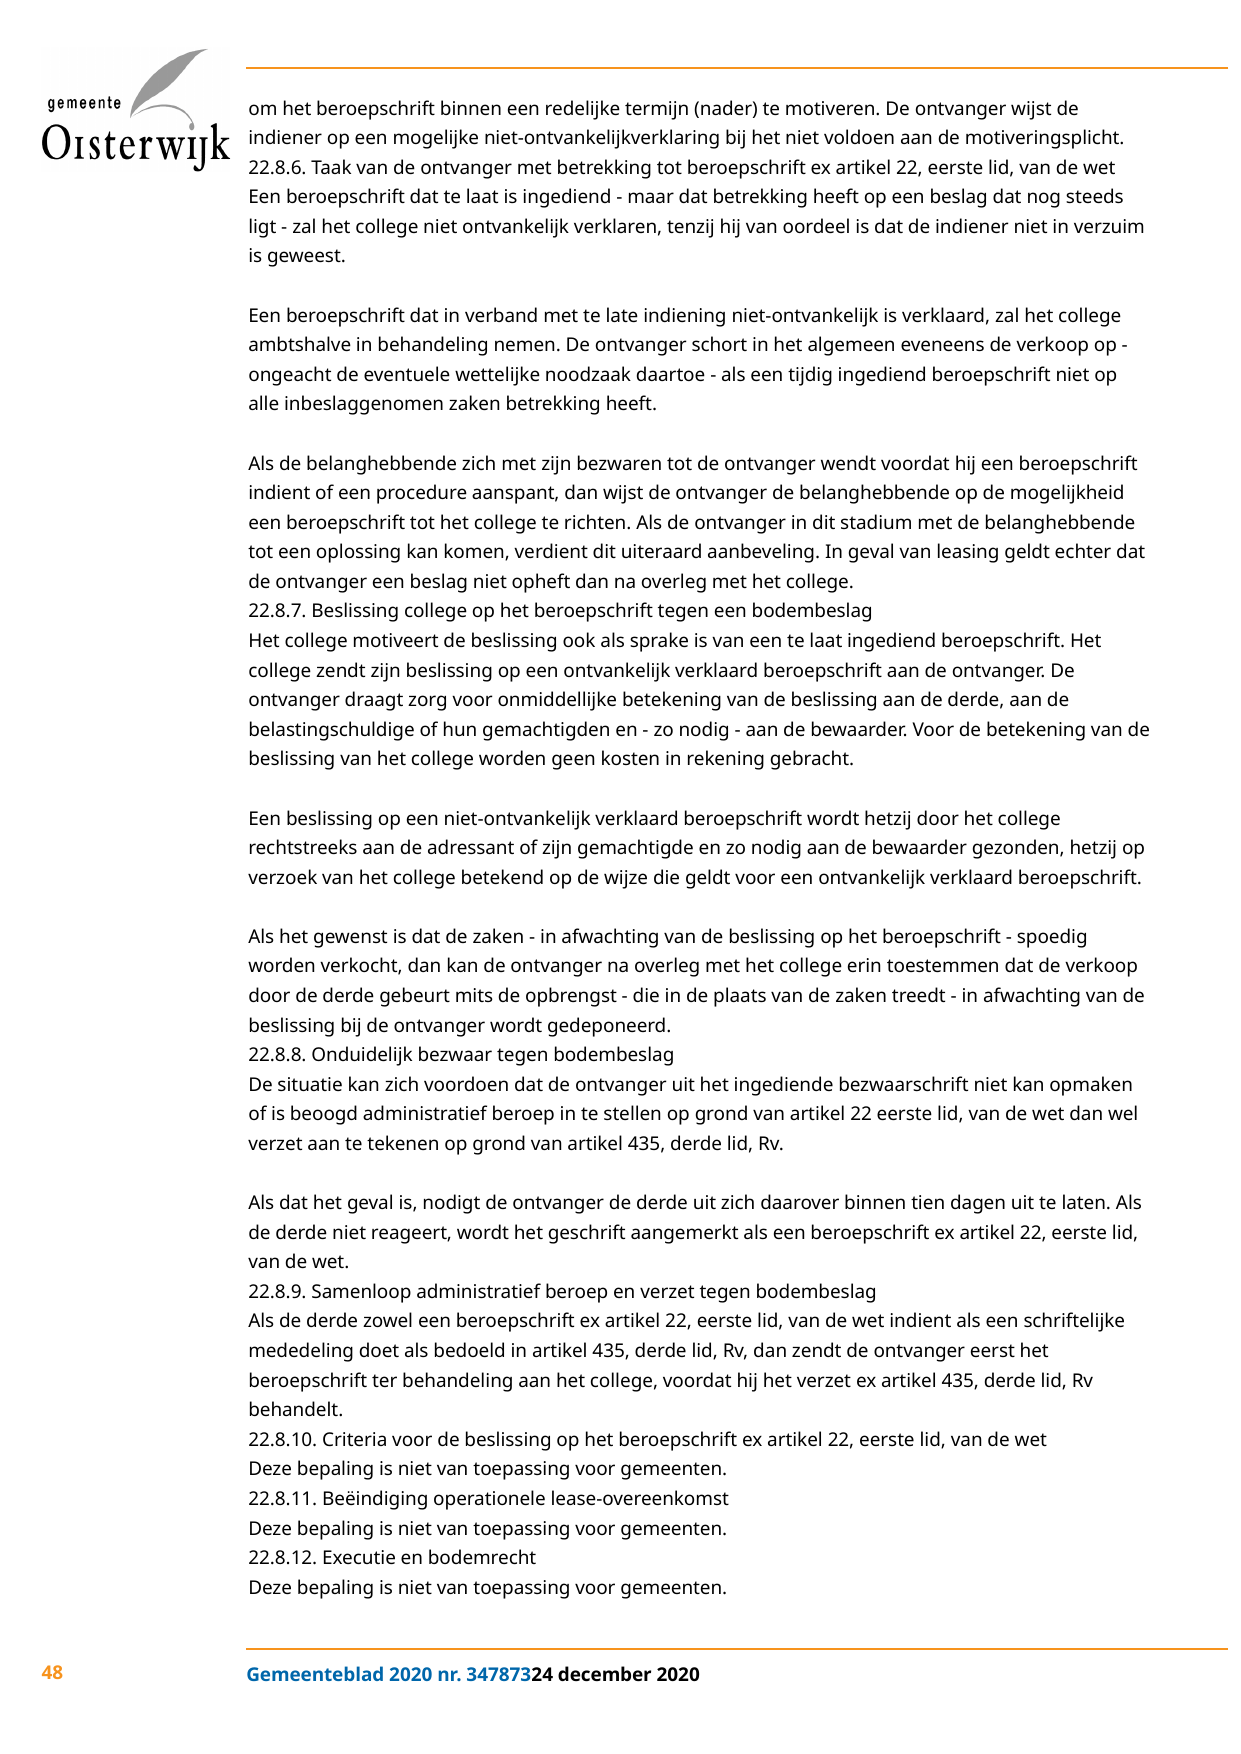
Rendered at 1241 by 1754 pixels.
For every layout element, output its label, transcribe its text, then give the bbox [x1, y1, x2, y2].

text Een beroepschrift dat te laat is ingediend - maar dat betrekking heeft op een beslag dat nog steeds ligt - zal het college niet ontvankelijk verklaren, tenzij hij van oordeel is dat de indiener niet in verzuim is geweest. [248, 183, 1152, 268]
text 22.8.10. Criteria voor de beslissing op het beroepschrift ex artikel 22, eerste lid, van de wet [248, 1426, 1152, 1452]
text 22.8.6. Taak van de ontvanger met betrekking tot beroepschrift ex artikel 22, eerste lid, van de wet [248, 154, 1152, 180]
text Het college motiveert de beslissing ook als sprake is van een te laat ingediend beroepschrift. Het college zendt zijn beslissing op een ontvankelijk verklaard beroepschrift aan de ontvanger. De ontvanger draagt zorg voor onmiddellijke betekening van de beslissing aan de derde, aan de belastingschuldige of hun gemachtigden en - zo nodig - aan de bewaarder. Voor de betekening van de beslissing van het college worden geen kosten in rekening gebracht. [248, 627, 1152, 771]
text De situatie kan zich voordoen dat de ontvanger uit het ingediende bezwaarschrift niet kan opmaken of is beoogd administratief beroep in te stellen op grond van artikel 22 eerste lid, van de wet dan wel verzet aan te tekenen op grond van artikel 435, derde lid, Rv. [248, 1071, 1152, 1156]
text om het beroepschrift binnen een redelijke termijn (nader) te motiveren. De ontvanger wijst de indiener op een mogelijke niet-ontvankelijkverklaring bij het niet voldoen aan de motiveringsplicht. [248, 95, 1152, 150]
text 22.8.7. Beslissing college op het beroepschrift tegen een bodembeslag [248, 598, 1152, 623]
text Deze bepaling is niet van toepassing voor gemeenten. [248, 1574, 1152, 1600]
text Als de derde zowel een beroepschrift ex artikel 22, eerste lid, van de wet indient als een schriftelijke mededeling doet als bedoeld in artikel 435, derde lid, Rv, dan zendt de ontvanger eerst het beroepschrift ter behandeling aan het college, voordat hij het verzet ex artikel 435, derde lid, Rv behandelt. [248, 1308, 1152, 1422]
text Deze bepaling is niet van toepassing voor gemeenten. [248, 1515, 1152, 1541]
text Als de belanghebbende zich met zijn bezwaren tot de ontvanger wendt voordat hij een beroepschrift indient of een procedure aanspant, dan wijst de ontvanger de belanghebbende op de mogelijkheid een beroepschrift tot het college te richten. Als de ontvanger in dit stadium met de belanghebbende tot een oplossing kan komen, verdient dit uiteraard aanbeveling. In geval van leasing geldt echter dat de ontvanger een beslag niet opheft dan na overleg met het college. [248, 450, 1152, 594]
picture [41, 47, 231, 172]
text Deze bepaling is niet van toepassing voor gemeenten. [248, 1456, 1152, 1481]
text 22.8.9. Samenloop administratief beroep en verzet tegen bodembeslag [248, 1278, 1152, 1304]
text 22.8.11. Beëindiging operationele lease-overeenkomst [248, 1485, 1152, 1511]
text Als dat het geval is, nodigt de ontvanger de derde uit zich daarover binnen tien dagen uit te laten. Als de derde niet reageert, wordt het geschrift aangemerkt als een beroepschrift ex artikel 22, eerste lid, van de wet. [248, 1189, 1152, 1274]
text Een beslissing op een niet-ontvankelijk verklaard beroepschrift wordt hetzij door het college rechtstreeks aan de adressant of zijn gemachtigde en zo nodig aan de bewaarder gezonden, hetzij op verzoek van het college betekend op de wijze die geldt voor een ontvankelijk verklaard beroepschrift. [248, 805, 1152, 890]
text 22.8.12. Executie en bodemrecht [248, 1544, 1152, 1570]
text 22.8.8. Onduidelijk bezwaar tegen bodembeslag [248, 1041, 1152, 1067]
text Een beroepschrift dat in verband met te late indiening niet-ontvankelijk is verklaard, zal het college ambtshalve in behandeling nemen. De ontvanger schort in het algemeen eveneens de verkoop op - ongeacht de eventuele wettelijke noodzaak daartoe - als een tijdig ingediend beroepschrift niet op alle inbeslaggenomen zaken betrekking heeft. [248, 302, 1152, 416]
text Als het gewenst is dat de zaken - in afwachting van de beslissing op het beroepschrift - spoedig worden verkocht, dan kan de ontvanger na overleg met het college erin toestemmen dat de verkoop door de derde gebeurt mits de opbrengst - die in de plaats van de zaken treedt - in afwachting van de beslissing bij de ontvanger wordt gedeponeerd. [248, 923, 1152, 1038]
